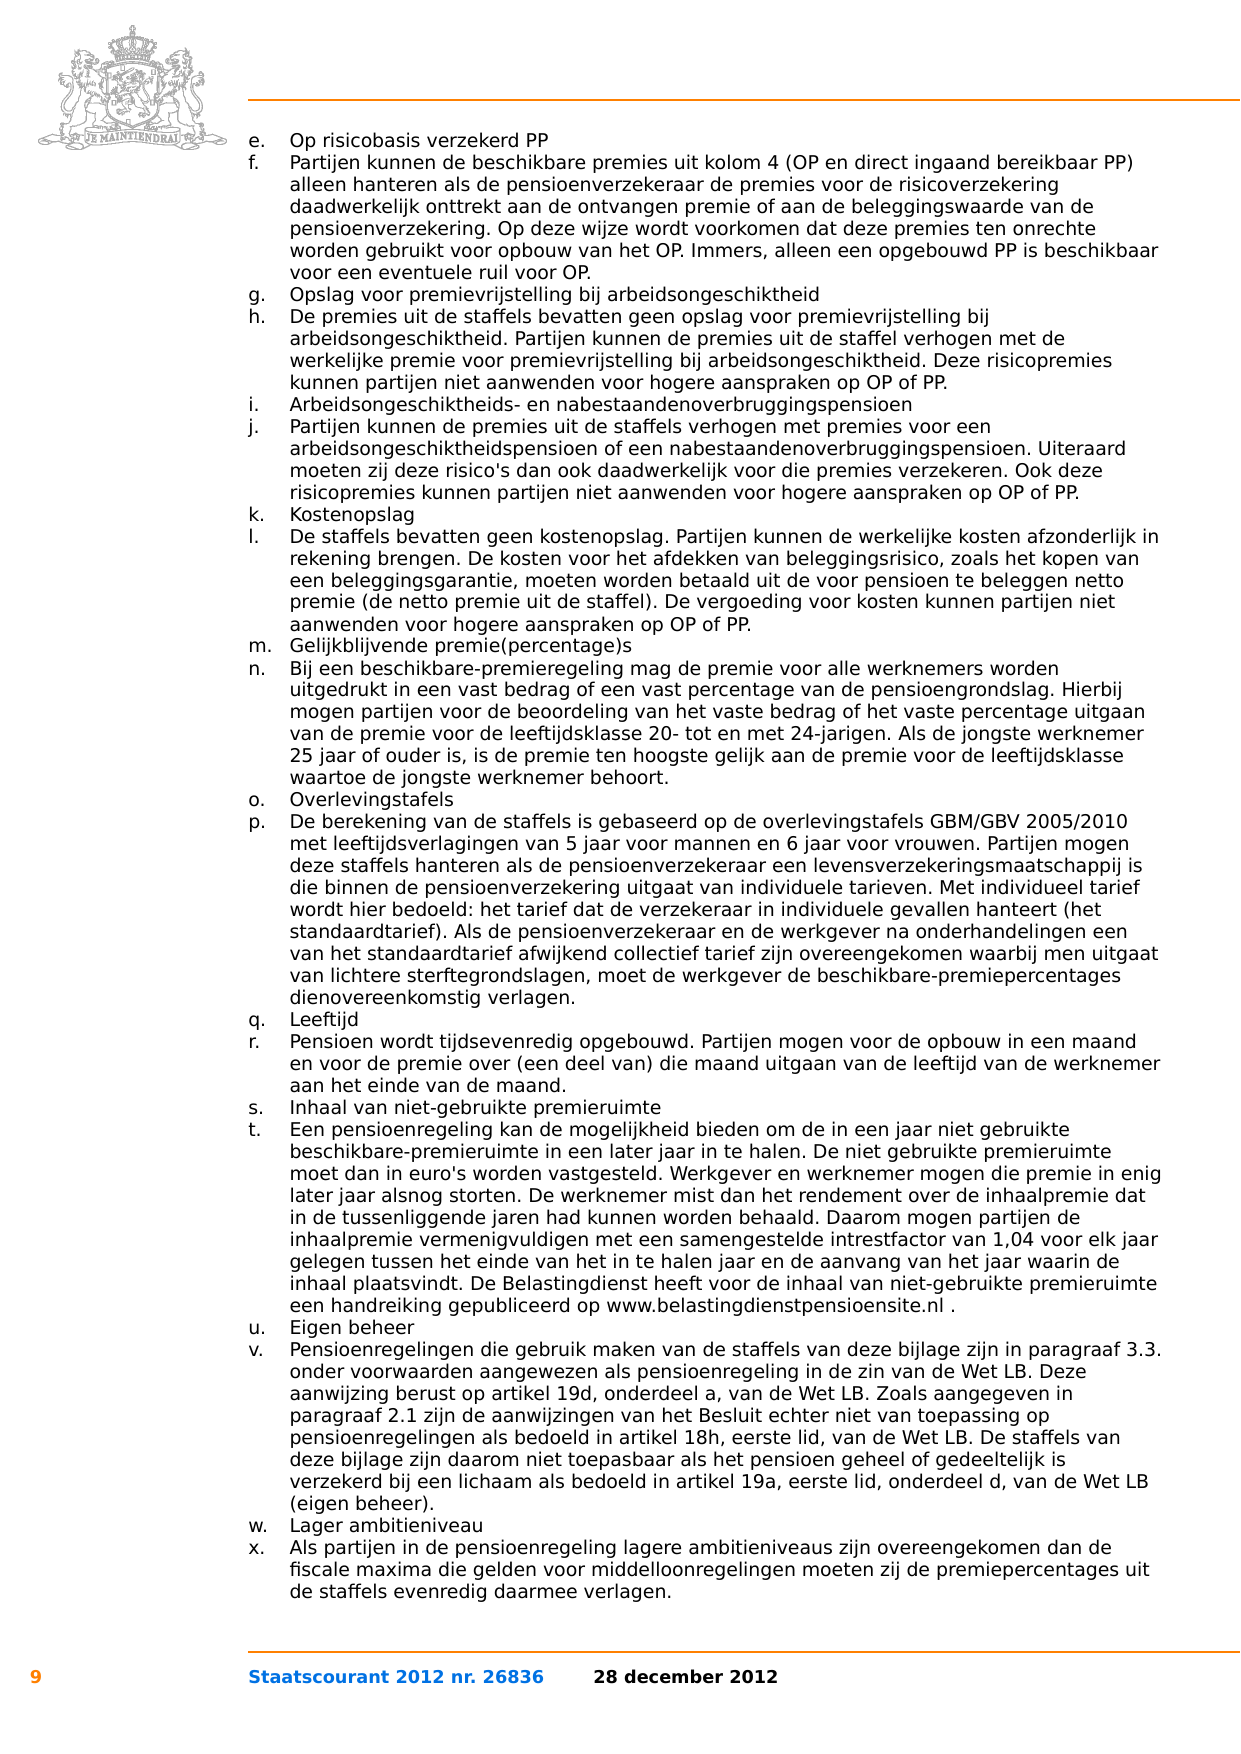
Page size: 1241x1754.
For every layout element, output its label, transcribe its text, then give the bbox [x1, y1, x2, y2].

text s. Inhaal van niet-gebruikte premieruimte [248, 1097, 1163, 1119]
text l. De staffels bevatten geen kostenopslag. Partijen kunnen de werkelijke kosten afzonderlijk in rekening brengen. De kosten voor het afdekken van beleggingsrisico, zoals het kopen van een beleggingsgarantie, moeten worden betaald uit de voor pensioen te beleggen netto premie (de netto premie uit de staffel). De vergoeding voor kosten kunnen partijen niet aanwenden voor hogere aanspraken op OP of PP. [248, 526, 1163, 635]
text x. Als partijen in de pensioenregeling lagere ambitieniveaus zijn overeengekomen dan de fiscale maxima die gelden voor middelloonregelingen moeten zij de premiepercentages uit de staffels evenredig daarmee verlagen. [248, 1537, 1163, 1602]
text u. Eigen beheer [248, 1317, 1163, 1339]
text v. Pensioenregelingen die gebruik maken van de staffels van deze bijlage zijn in paragraaf 3.3. onder voorwaarden aangewezen als pensioenregeling in de zin van de Wet LB. Deze aanwijzing berust op artikel 19d, onderdeel a, van de Wet LB. Zoals aangegeven in paragraaf 2.1 zijn de aanwijzingen van het Besluit echter niet van toepassing op pensioenregelingen als bedoeld in artikel 18h, eerste lid, van de Wet LB. De staffels van deze bijlage zijn daarom niet toepasbaar als het pensioen geheel of gedeeltelijk is verzekerd bij een lichaam als bedoeld in artikel 19a, eerste lid, onderdeel d, van de Wet LB (eigen beheer). [248, 1339, 1163, 1514]
text e. Op risicobasis verzekerd PP [248, 130, 1163, 152]
picture [38, 25, 227, 150]
text r. Pensioen wordt tijdsevenredig opgebouwd. Partijen mogen voor de opbouw in een maand en voor de premie over (een deel van) die maand uitgaan van de leeftijd van de werknemer aan het einde van de maand. [248, 1031, 1163, 1097]
text w. Lager ambitieniveau [248, 1514, 1163, 1537]
text j. Partijen kunnen de premies uit de staffels verhogen met premies voor een arbeidsongeschiktheidspensioen of een nabestaandenoverbruggingspensioen. Uiteraard moeten zij deze risico's dan ook daadwerkelijk voor die premies verzekeren. Ook deze risicopremies kunnen partijen niet aanwenden voor hogere aanspraken op OP of PP. [248, 416, 1163, 503]
text h. De premies uit de staffels bevatten geen opslag voor premievrijstelling bij arbeidsongeschiktheid. Partijen kunnen de premies uit de staffel verhogen met de werkelijke premie voor premievrijstelling bij arbeidsongeschiktheid. Deze risicopremies kunnen partijen niet aanwenden voor hogere aanspraken op OP of PP. [248, 306, 1163, 394]
text f. Partijen kunnen de beschikbare premies uit kolom 4 (OP en direct ingaand bereikbaar PP) alleen hanteren als de pensioenverzekeraar de premies voor de risicoverzekering daadwerkelijk onttrekt aan de ontvangen premie of aan de beleggingswaarde van de pensioenverzekering. Op deze wijze wordt voorkomen dat deze premies ten onrechte worden gebruikt voor opbouw van het OP. Immers, alleen een opgebouwd PP is beschikbaar voor een eventuele ruil voor OP. [248, 152, 1163, 284]
text m. Gelijkblijvende premie(percentage)s [248, 635, 1163, 657]
text t. Een pensioenregeling kan de mogelijkheid bieden om de in een jaar niet gebruikte beschikbare-premieruimte in een later jaar in te halen. De niet gebruikte premieruimte moet dan in euro's worden vastgesteld. Werkgever en werknemer mogen die premie in enig later jaar alsnog storten. De werknemer mist dan het rendement over de inhaalpremie dat in de tussenliggende jaren had kunnen worden behaald. Daarom mogen partijen de inhaalpremie vermenigvuldigen met een samengestelde intrestfactor van 1,04 voor elk jaar gelegen tussen het einde van het in te halen jaar en de aanvang van het jaar waarin de inhaal plaatsvindt. De Belastingdienst heeft voor de inhaal van niet-gebruikte premieruimte een handreiking gepubliceerd op www.belastingdienstpensioensite.nl . [248, 1119, 1163, 1317]
text k. Kostenopslag [248, 503, 1163, 526]
text g. Opslag voor premievrijstelling bij arbeidsongeschiktheid [248, 284, 1163, 306]
text q. Leeftijd [248, 1009, 1163, 1031]
text o. Overlevingstafels [248, 789, 1163, 811]
text i. Arbeidsongeschiktheids- en nabestaandenoverbruggingspensioen [248, 394, 1163, 416]
text p. De berekening van de staffels is gebaseerd op de overlevingstafels GBM/GBV 2005/2010 met leeftijdsverlagingen van 5 jaar voor mannen en 6 jaar voor vrouwen. Partijen mogen deze staffels hanteren als de pensioenverzekeraar een levensverzekeringsmaatschappij is die binnen de pensioenverzekering uitgaat van individuele tarieven. Met individueel tarief wordt hier bedoeld: het tarief dat de verzekeraar in individuele gevallen hanteert (het standaardtarief). Als de pensioenverzekeraar en de werkgever na onderhandelingen een van het standaardtarief afwijkend collectief tarief zijn overeengekomen waarbij men uitgaat van lichtere sterftegrondslagen, moet de werkgever de beschikbare-premiepercentages dienovereenkomstig verlagen. [248, 811, 1163, 1009]
text n. Bij een beschikbare-premieregeling mag de premie voor alle werknemers worden uitgedrukt in een vast bedrag of een vast percentage van de pensioengrondslag. Hierbij mogen partijen voor de beoordeling van het vaste bedrag of het vaste percentage uitgaan van de premie voor de leeftijdsklasse 20- tot en met 24-jarigen. Als de jongste werknemer 25 jaar of ouder is, is de premie ten hoogste gelijk aan de premie voor de leeftijdsklasse waartoe de jongste werknemer behoort. [248, 657, 1163, 789]
